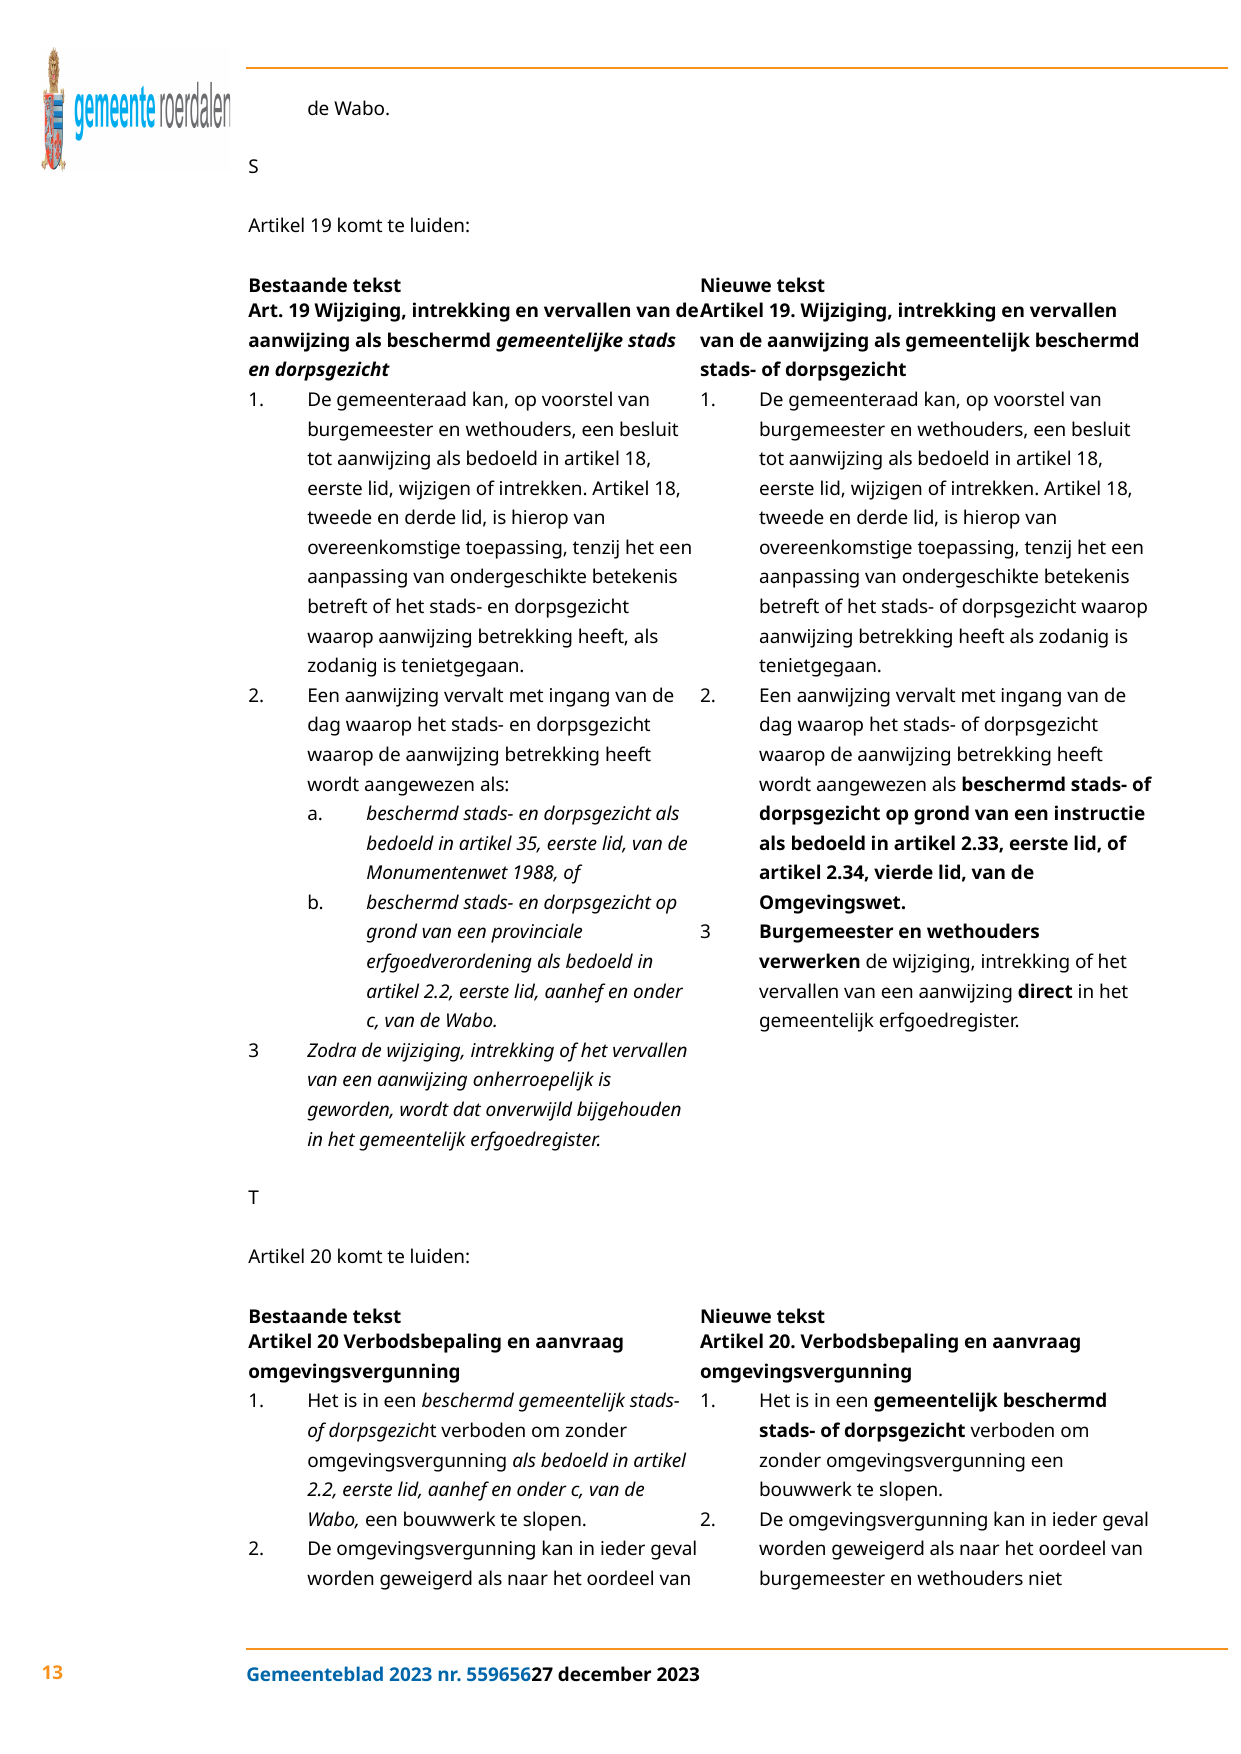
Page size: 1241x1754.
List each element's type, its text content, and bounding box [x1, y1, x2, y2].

table_header Bestaande tekst [248, 1303, 700, 1328]
table_header Nieuwe tekst [700, 1303, 1152, 1328]
text T [248, 1184, 1152, 1210]
table_cell Artikel 20. Verbodsbepaling en aanvraag omgevingsvergunning Het is in een gemeentelijk beschermd stads- of dorpsgezicht verboden om zonder omgevingsvergunning een bouwwerk te slopen. De omgevingsvergunning kan in ieder geval worden geweigerd als naar het oordeel van burgemeester en wethouders niet [700, 1329, 1152, 1591]
text S [248, 153, 1152, 179]
text Artikel 20 komt te luiden: [248, 1243, 1152, 1269]
table_header Bestaande tekst [248, 272, 700, 297]
table_cell Artikel 20 Verbodsbepaling en aanvraag omgevingsvergunning Het is in een beschermd gemeentelijk stads- of dorpsgezicht verboden om zonder omgevingsvergunning als bedoeld in artikel 2.2, eerste lid, aanhef en onder c, van de Wabo, een bouwwerk te slopen. De omgevingsvergunning kan in ieder geval worden geweigerd als naar het oordeel van [248, 1329, 700, 1591]
table_cell de Wabo. [248, 95, 700, 121]
text Artikel 19 komt te luiden: [248, 212, 1152, 238]
table_cell Artikel 19. Wijziging, intrekking en vervallen van de aanwijzing als gemeentelijk beschermd stads- of dorpsgezicht De gemeenteraad kan, op voorstel van burgemeester en wethouders, een besluit tot aanwijzing als bedoeld in artikel 18, eerste lid, wijzigen of intrekken. Artikel 18, tweede en derde lid, is hierop van overeenkomstige toepassing, tenzij het een aanpassing van ondergeschikte betekenis betreft of het stads- of dorpsgezicht waarop aanwijzing betrekking heeft als zodanig is tenietgegaan. Een aanwijzing vervalt met ingang van de dag waarop het stads- of dorpsgezicht waarop de aanwijzing betrekking heeft wordt aangewezen als beschermd stads- of dorpsgezicht op grond van een instructie als bedoeld in artikel 2.33, eerste lid, of artikel 2.34, vierde lid, van de Omgevingswet. Burgemeester en wethouders verwerken de wijziging, intrekking of het vervallen van een aanwijzing direct in het gemeentelijk erfgoedregister. [700, 298, 1152, 1152]
picture [41, 47, 231, 172]
table_header Nieuwe tekst [700, 272, 1152, 297]
table_cell Art. 19 Wijziging, intrekking en vervallen van de aanwijzing als beschermd gemeentelijke stads en dorpsgezicht De gemeenteraad kan, op voorstel van burgemeester en wethouders, een besluit tot aanwijzing als bedoeld in artikel 18, eerste lid, wijzigen of intrekken. Artikel 18, tweede en derde lid, is hierop van overeenkomstige toepassing, tenzij het een aanpassing van ondergeschikte betekenis betreft of het stads- en dorpsgezicht waarop aanwijzing betrekking heeft, als zodanig is tenietgegaan. Een aanwijzing vervalt met ingang van de dag waarop het stads- en dorpsgezicht waarop de aanwijzing betrekking heeft wordt aangewezen als: beschermd stads- en dorpsgezicht als bedoeld in artikel 35, eerste lid, van de Monumentenwet 1988, of beschermd stads- en dorpsgezicht op grond van een provinciale erfgoedverordening als bedoeld in artikel 2.2, eerste lid, aanhef en onder c, van de Wabo. Zodra de wijziging, intrekking of het vervallen van een aanwijzing onherroepelijk is geworden, wordt dat onverwijld bijgehouden in het gemeentelijk erfgoedregister. [248, 298, 700, 1152]
